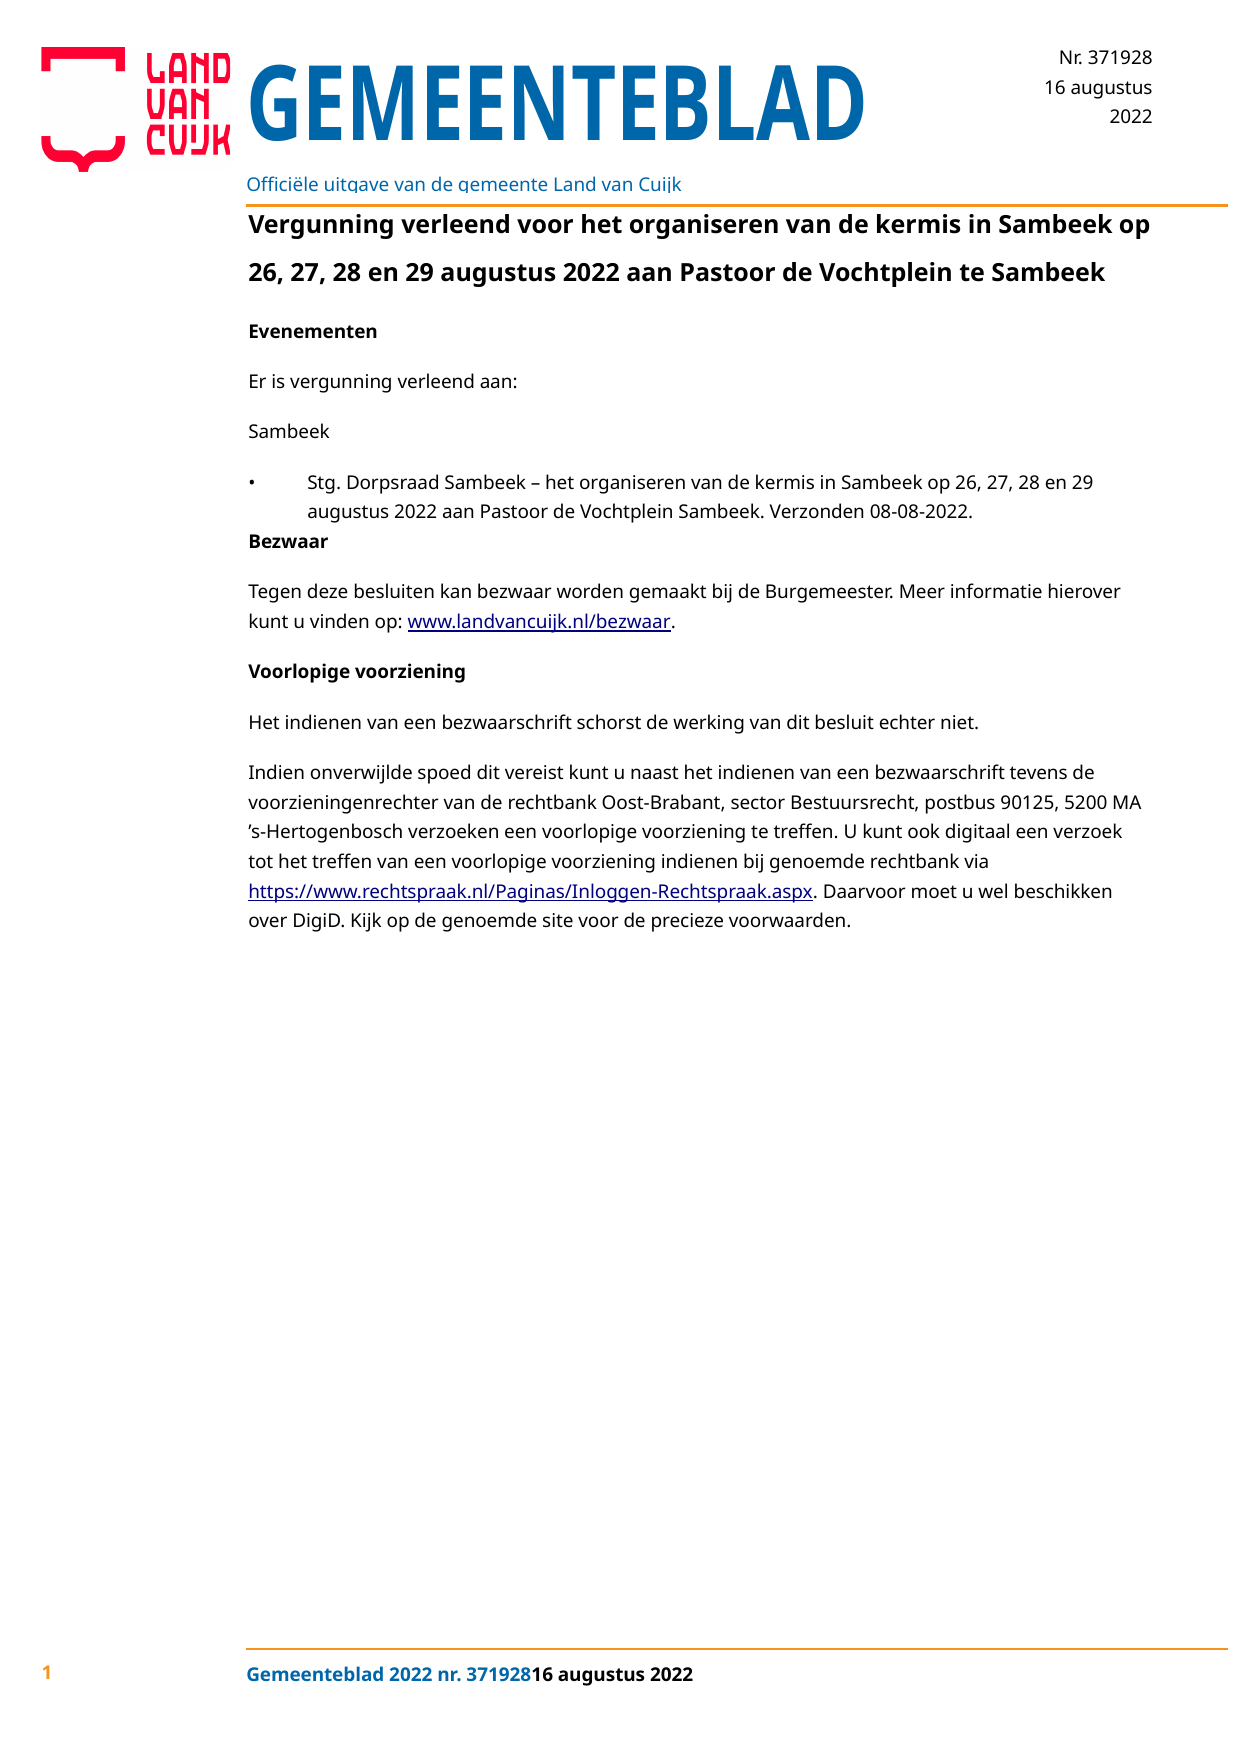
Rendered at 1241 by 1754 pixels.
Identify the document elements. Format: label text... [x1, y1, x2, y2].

picture [41, 47, 231, 172]
text Evenementen [248, 318, 1152, 344]
text Indien onverwijlde spoed dit vereist kunt u naast het indienen van een bezwaarschrift tevens de voorzieningenrechter van de rechtbank Oost-Brabant, sector Bestuursrecht, postbus 90125, 5200 MA ’s-Hertogenbosch verzoeken een voorlopige voorziening te treffen. U kunt ook digitaal een verzoek tot het treffen van een voorlopige voorziening indienen bij genoemde rechtbank via https://www.rechtspraak.nl/Paginas/Inloggen-Rechtspraak.aspx. Daarvoor moet u wel beschikken over DigiD. Kijk op de genoemde site voor de precieze voorwaarden. [248, 759, 1152, 933]
text Het indienen van een bezwaarschrift schorst de werking van dit besluit echter niet. [248, 709, 1152, 735]
text Vergunning verleend voor het organiseren van de kermis in Sambeek op 26, 27, 28 en 29 augustus 2022 aan Pastoor de Vochtplein te Sambeek [248, 207, 1152, 288]
list Stg. Dorpsraad Sambeek – het organiseren van de kermis in Sambeek op 26, 27, 28 en 29 augustus 2022 aan Pastoor de Vochtplein Sambeek. Verzonden 08-08-2022. [248, 469, 1152, 524]
text Tegen deze besluiten kan bezwaar worden gemaakt bij de Burgemeester. Meer informatie hierover kunt u vinden op: www.landvancuijk.nl/bezwaar. [248, 579, 1152, 634]
text Sambeek [248, 419, 1152, 444]
text Er is vergunning verleend aan: [248, 368, 1152, 394]
text Voorlopige voorziening [248, 659, 1152, 684]
text Bezwaar [248, 528, 1152, 554]
